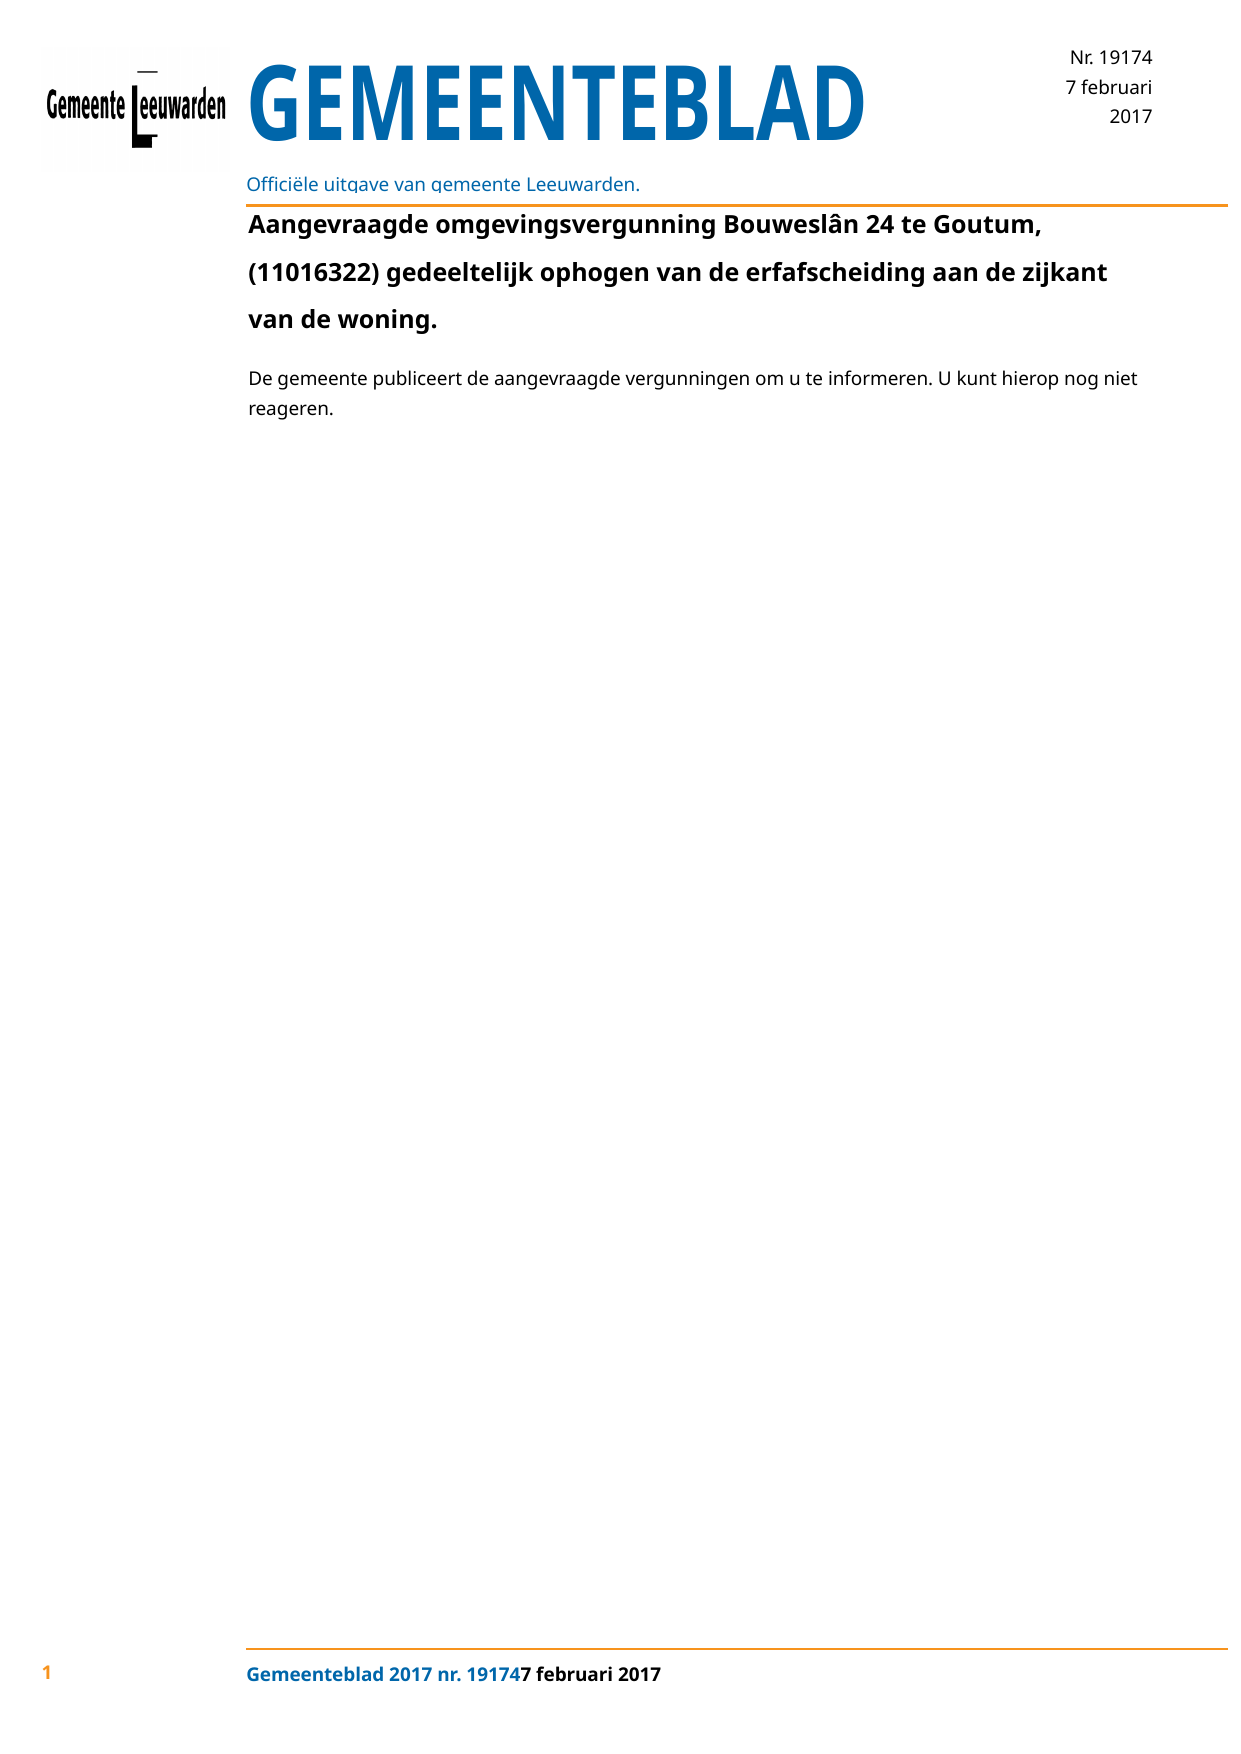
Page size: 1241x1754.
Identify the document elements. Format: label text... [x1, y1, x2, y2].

text De gemeente publiceert de aangevraagde vergunningen om u te informeren. U kunt hierop nog niet reageren. [248, 366, 1152, 421]
text Aangevraagde omgevingsvergunning Bouweslân 24 te Goutum, (11016322) gedeeltelijk ophogen van de erfafscheiding aan de zijkant van de woning. [248, 207, 1152, 336]
picture [41, 47, 231, 172]
